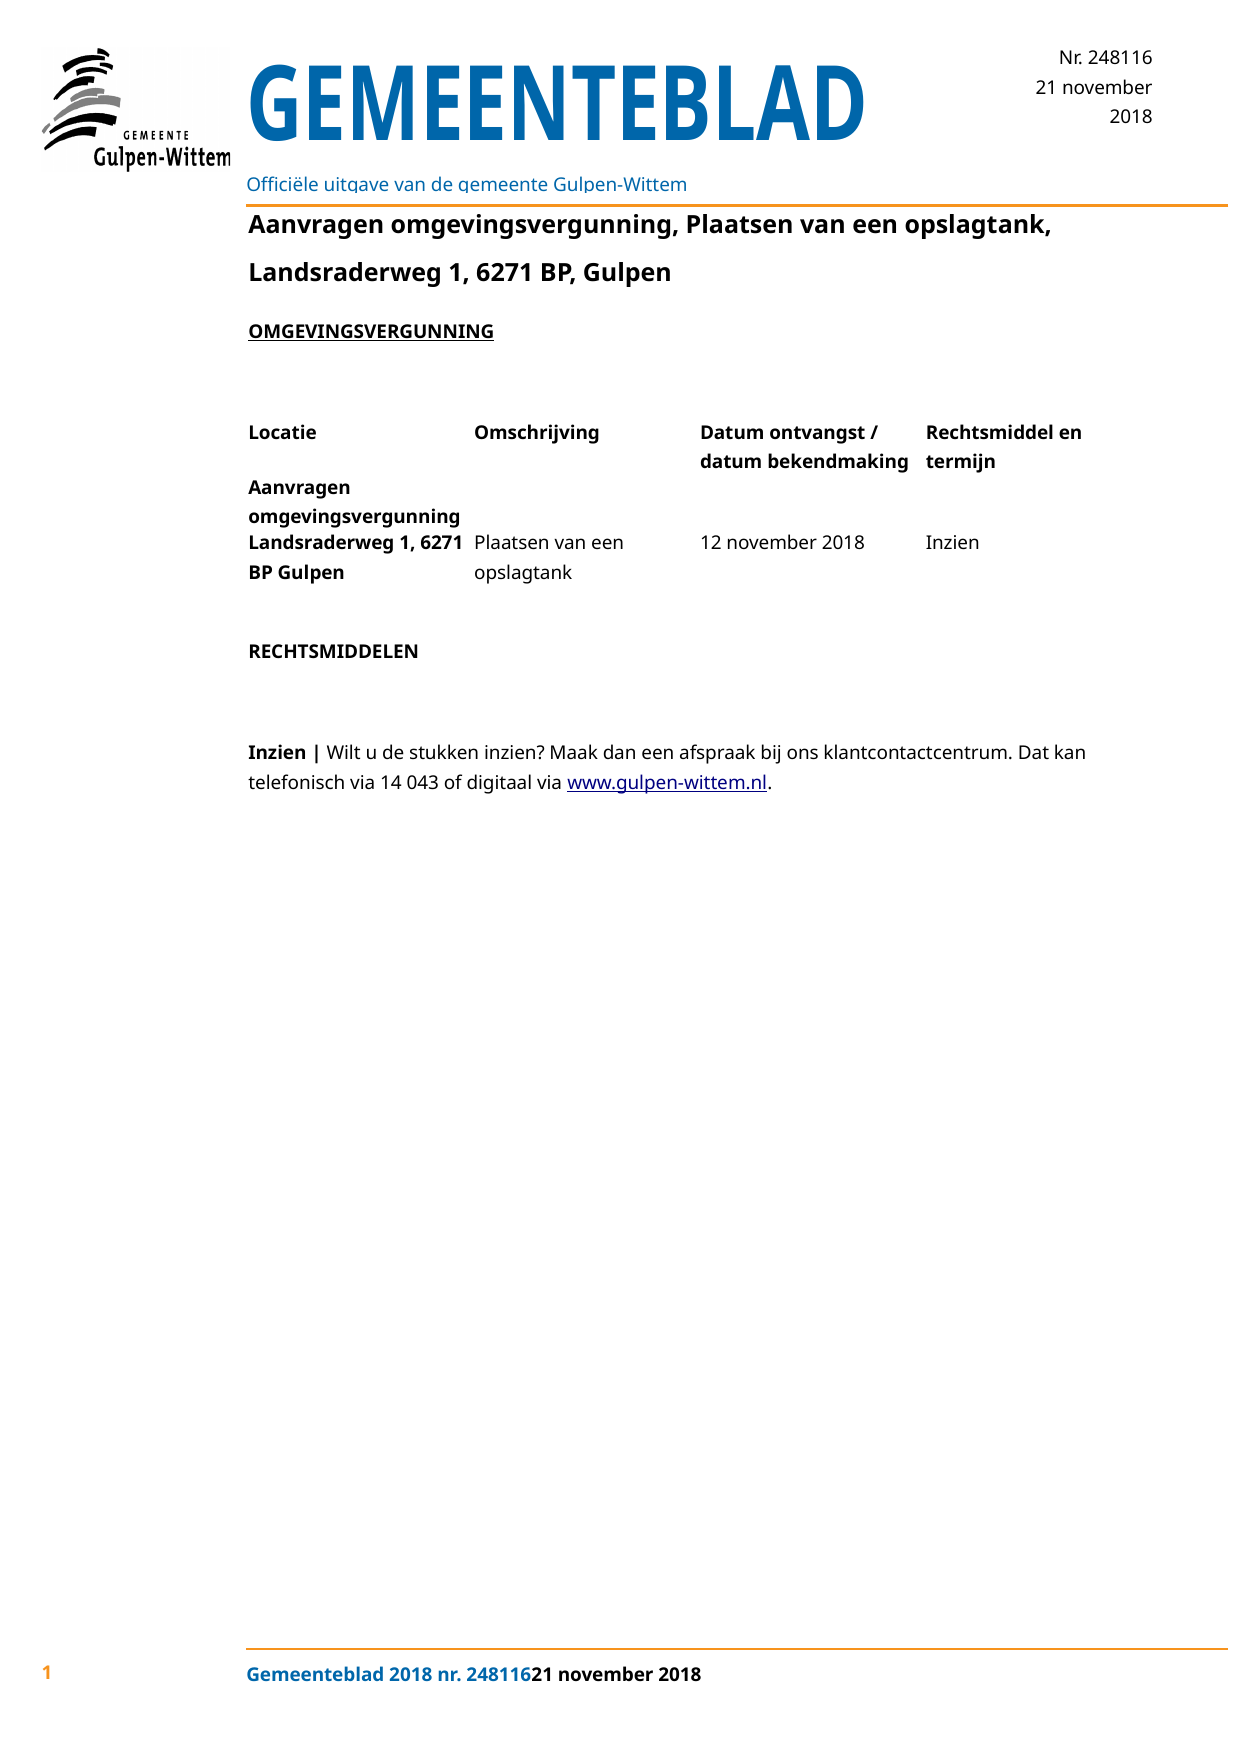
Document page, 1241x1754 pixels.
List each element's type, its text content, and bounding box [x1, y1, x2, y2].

table_cell [700, 474, 926, 529]
text OMGEVINGSVERGUNNING [248, 318, 1152, 344]
text RECHTSMIDDELEN [248, 638, 1152, 664]
table_cell 12 november 2018 [700, 530, 926, 585]
table_cell Plaatsen van een opslagtank [474, 530, 700, 585]
table_cell [926, 474, 1152, 529]
table_header Rechtsmiddel en termijn [926, 419, 1152, 474]
picture [41, 47, 231, 172]
table_cell [474, 474, 700, 529]
table_header Datum ontvangst / datum bekendmaking [700, 419, 926, 474]
text Aanvragen omgevingsvergunning, Plaatsen van een opslagtank, Landsraderweg 1, 6271 BP, Gulpen [248, 207, 1152, 288]
table_header Omschrijving [474, 419, 700, 474]
text Inzien | Wilt u de stukken inzien? Maak dan een afspraak bij ons klantcontactcentrum. Dat kan telefonisch via 14 043 of digitaal via www.gulpen-wittem.nl. [248, 739, 1152, 794]
table_cell Inzien [926, 530, 1152, 585]
table_cell Landsraderweg 1, 6271 BP Gulpen [248, 530, 474, 585]
table_header Locatie [248, 419, 474, 474]
table_cell Aanvragen omgevingsvergunning [248, 474, 474, 529]
